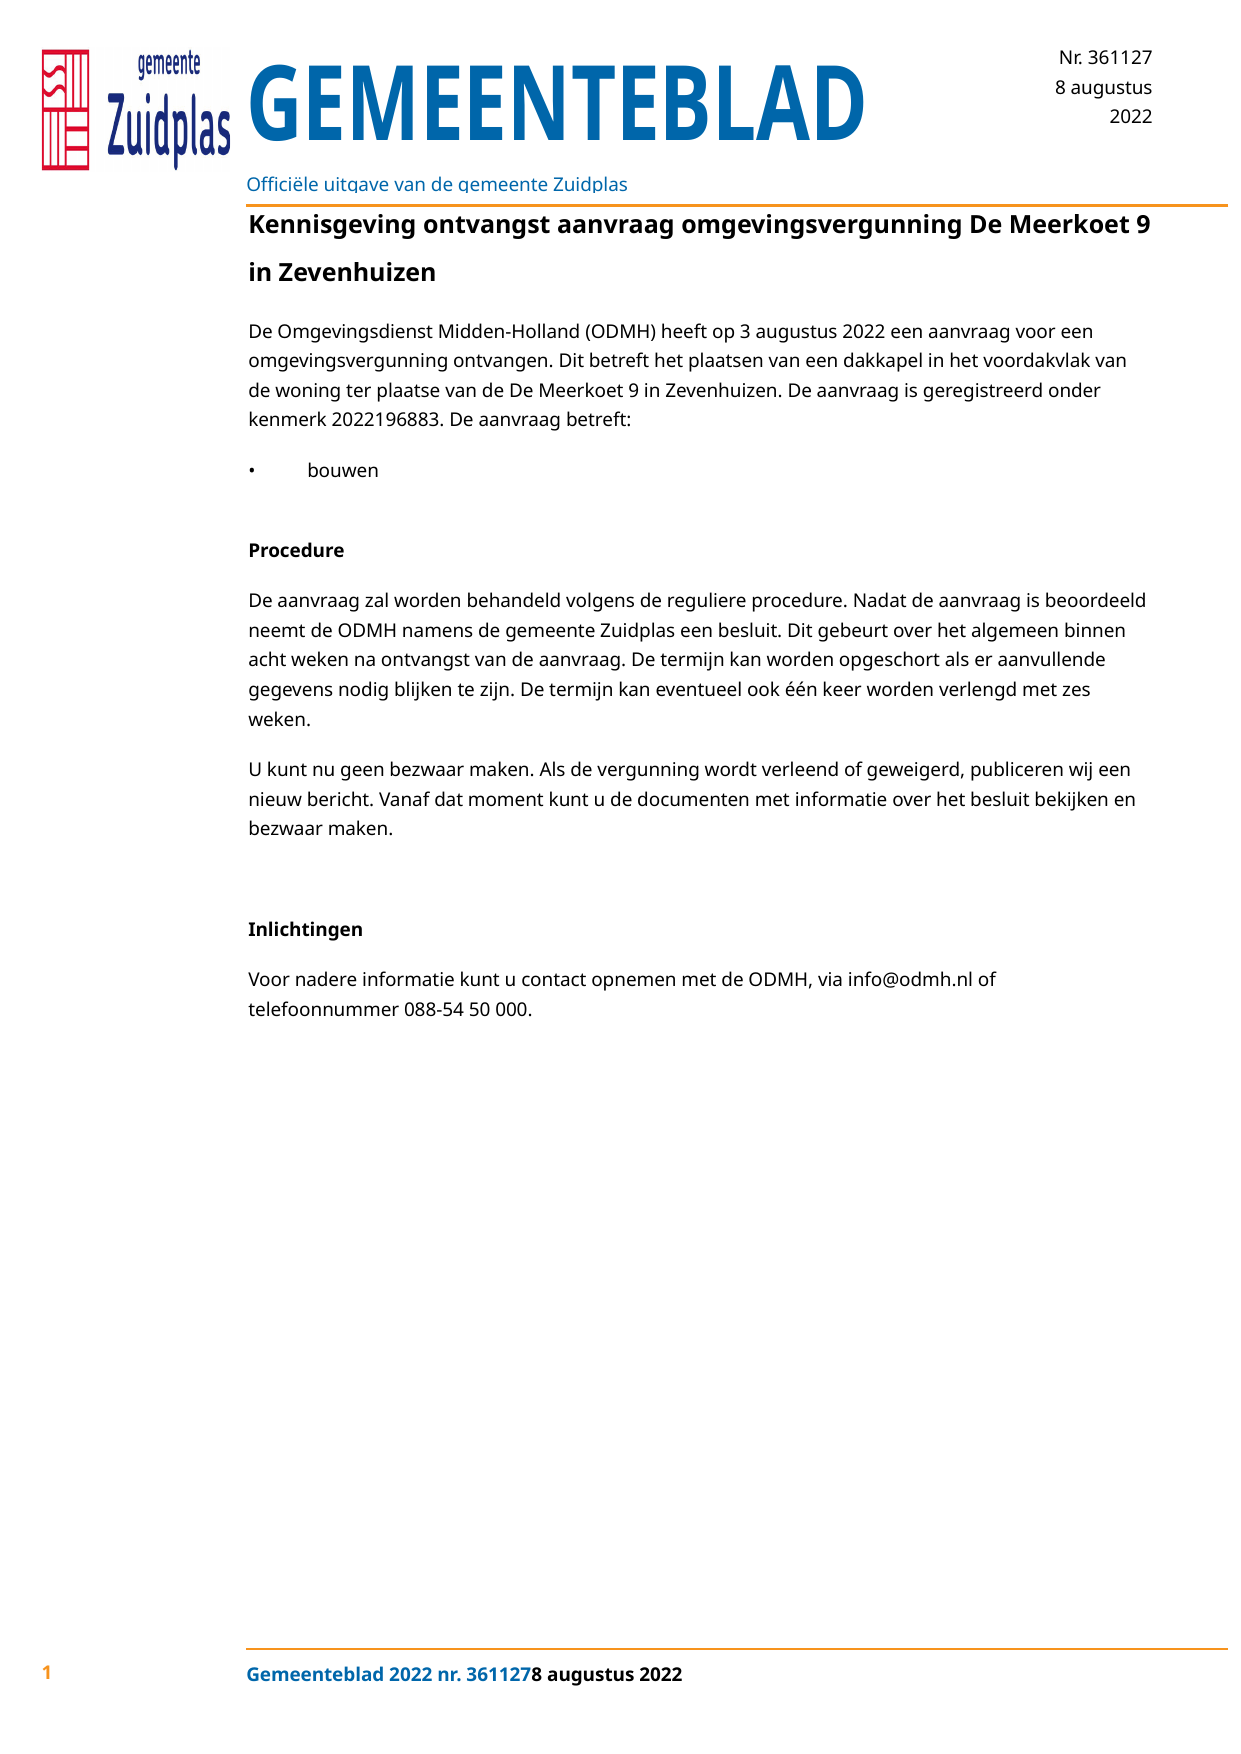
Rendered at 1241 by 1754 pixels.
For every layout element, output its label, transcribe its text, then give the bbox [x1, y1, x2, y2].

picture [41, 47, 231, 172]
text U kunt nu geen bezwaar maken. Als de vergunning wordt verleend of geweigerd, publiceren wij een nieuw bericht. Vanaf dat moment kunt u de documenten met informatie over het besluit bekijken en bezwaar maken. [248, 756, 1152, 841]
text Inlichtingen [248, 916, 1152, 942]
text Voor nadere informatie kunt u contact opnemen met de ODMH, via info@odmh.nl of telefoonnummer 088-54 50 000. [248, 967, 1152, 1022]
list bouwen [248, 457, 1152, 483]
text De Omgevingsdienst Midden-Holland (ODMH) heeft op 3 augustus 2022 een aanvraag voor een omgevingsvergunning ontvangen. Dit betreft het plaatsen van een dakkapel in het voordakvlak van de woning ter plaatse van de De Meerkoet 9 in Zevenhuizen. De aanvraag is geregistreerd onder kenmerk 2022196883. De aanvraag betreft: [248, 318, 1152, 432]
text Kennisgeving ontvangst aanvraag omgevingsvergunning De Meerkoet 9 in Zevenhuizen [248, 207, 1152, 288]
text De aanvraag zal worden behandeld volgens de reguliere procedure. Nadat de aanvraag is beoordeeld neemt de ODMH namens de gemeente Zuidplas een besluit. Dit gebeurt over het algemeen binnen acht weken na ontvangst van de aanvraag. De termijn kan worden opgeschort als er aanvullende gegevens nodig blijken te zijn. De termijn kan eventueel ook één keer worden verlengd met zes weken. [248, 587, 1152, 732]
text Procedure [248, 537, 1152, 563]
